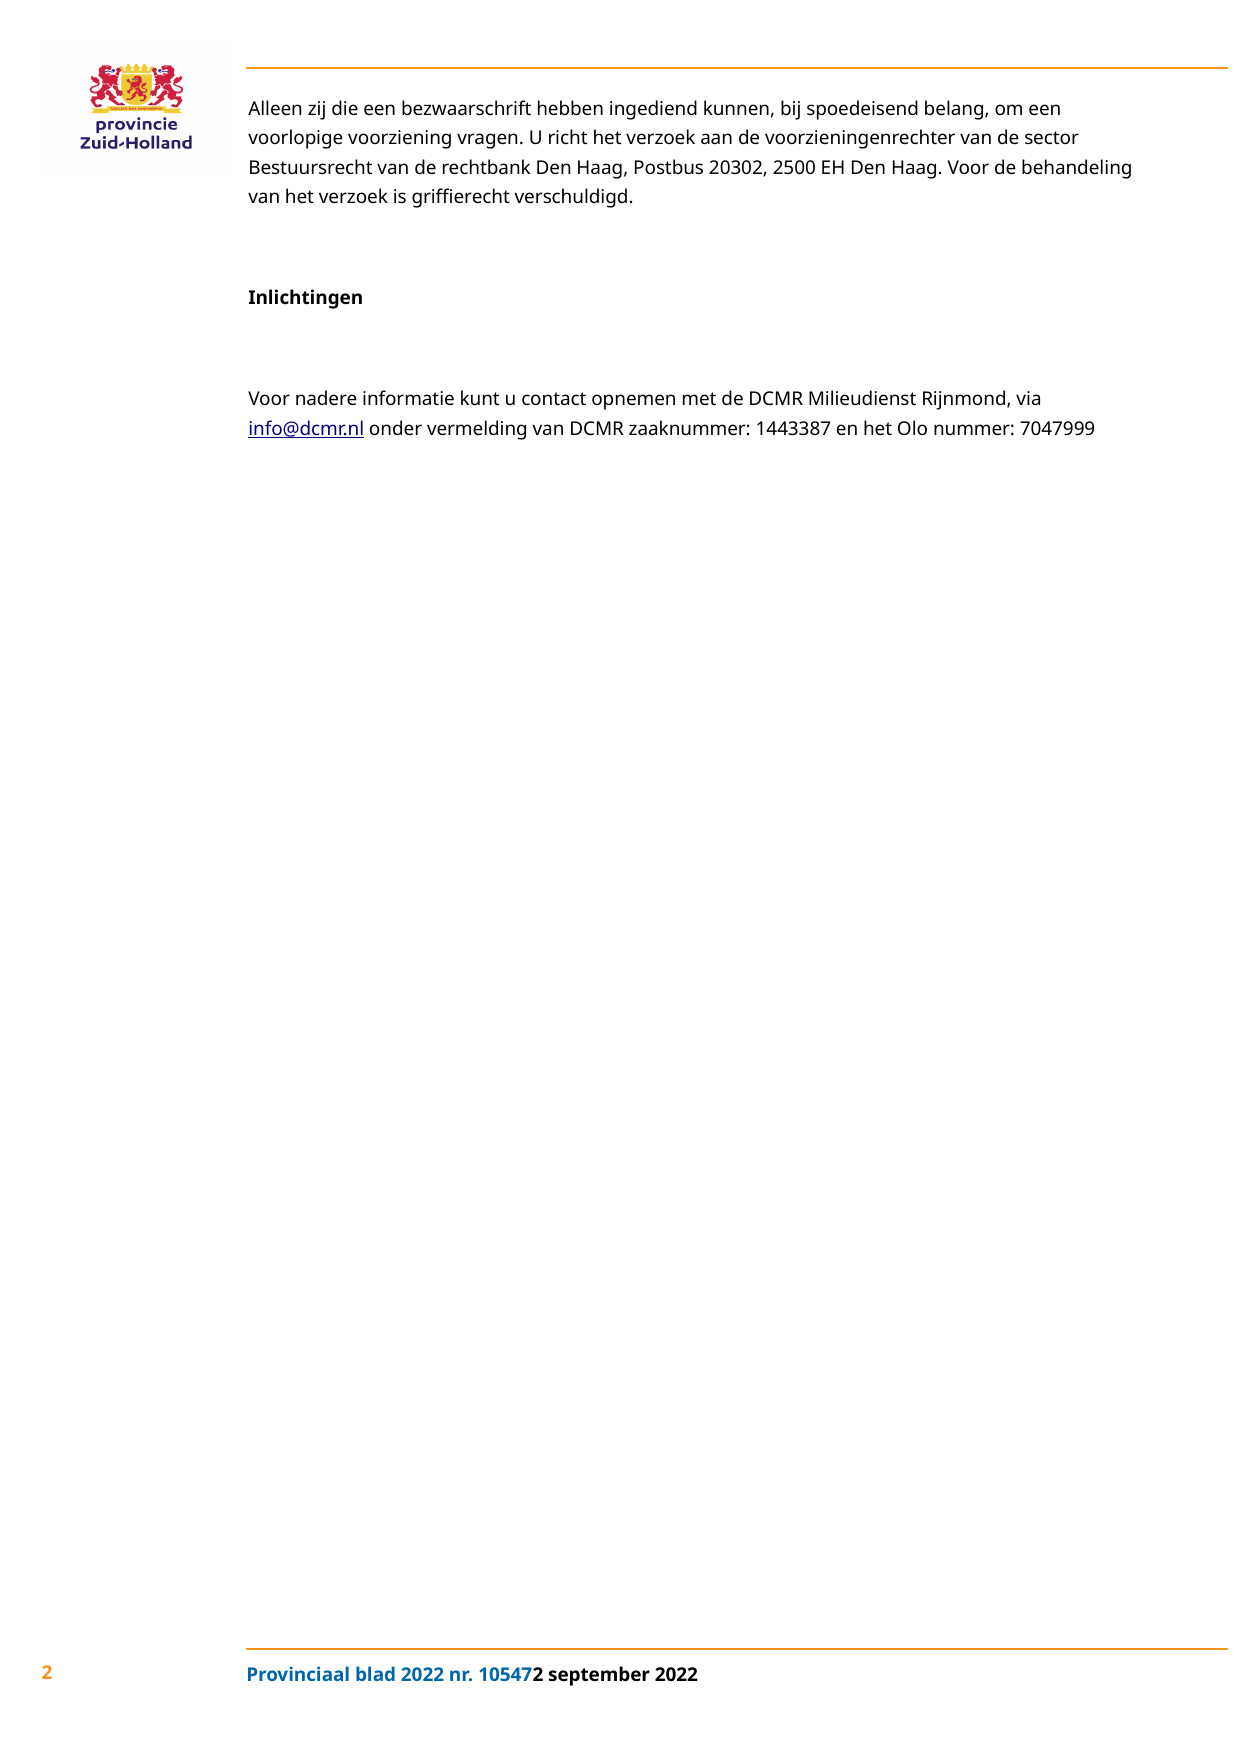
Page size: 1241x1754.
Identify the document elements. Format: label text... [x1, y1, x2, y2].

text Voor nadere informatie kunt u contact opnemen met de DCMR Milieudienst Rijnmond, via info@dcmr.nl onder vermelding van DCMR zaaknummer: 1443387 en het Olo nummer: 7047999 [248, 385, 1152, 441]
text Alleen zij die een bezwaarschrift hebben ingediend kunnen, bij spoedeisend belang, om een voorlopige voorziening vragen. U richt het verzoek aan de voorzieningenrechter van de sector Bestuursrecht van de rechtbank Den Haag, Postbus 20302, 2500 EH Den Haag. Voor de behandeling van het verzoek is griffierecht verschuldigd. [248, 95, 1152, 209]
text Inlichtingen [248, 284, 1152, 310]
picture [41, 47, 231, 172]
